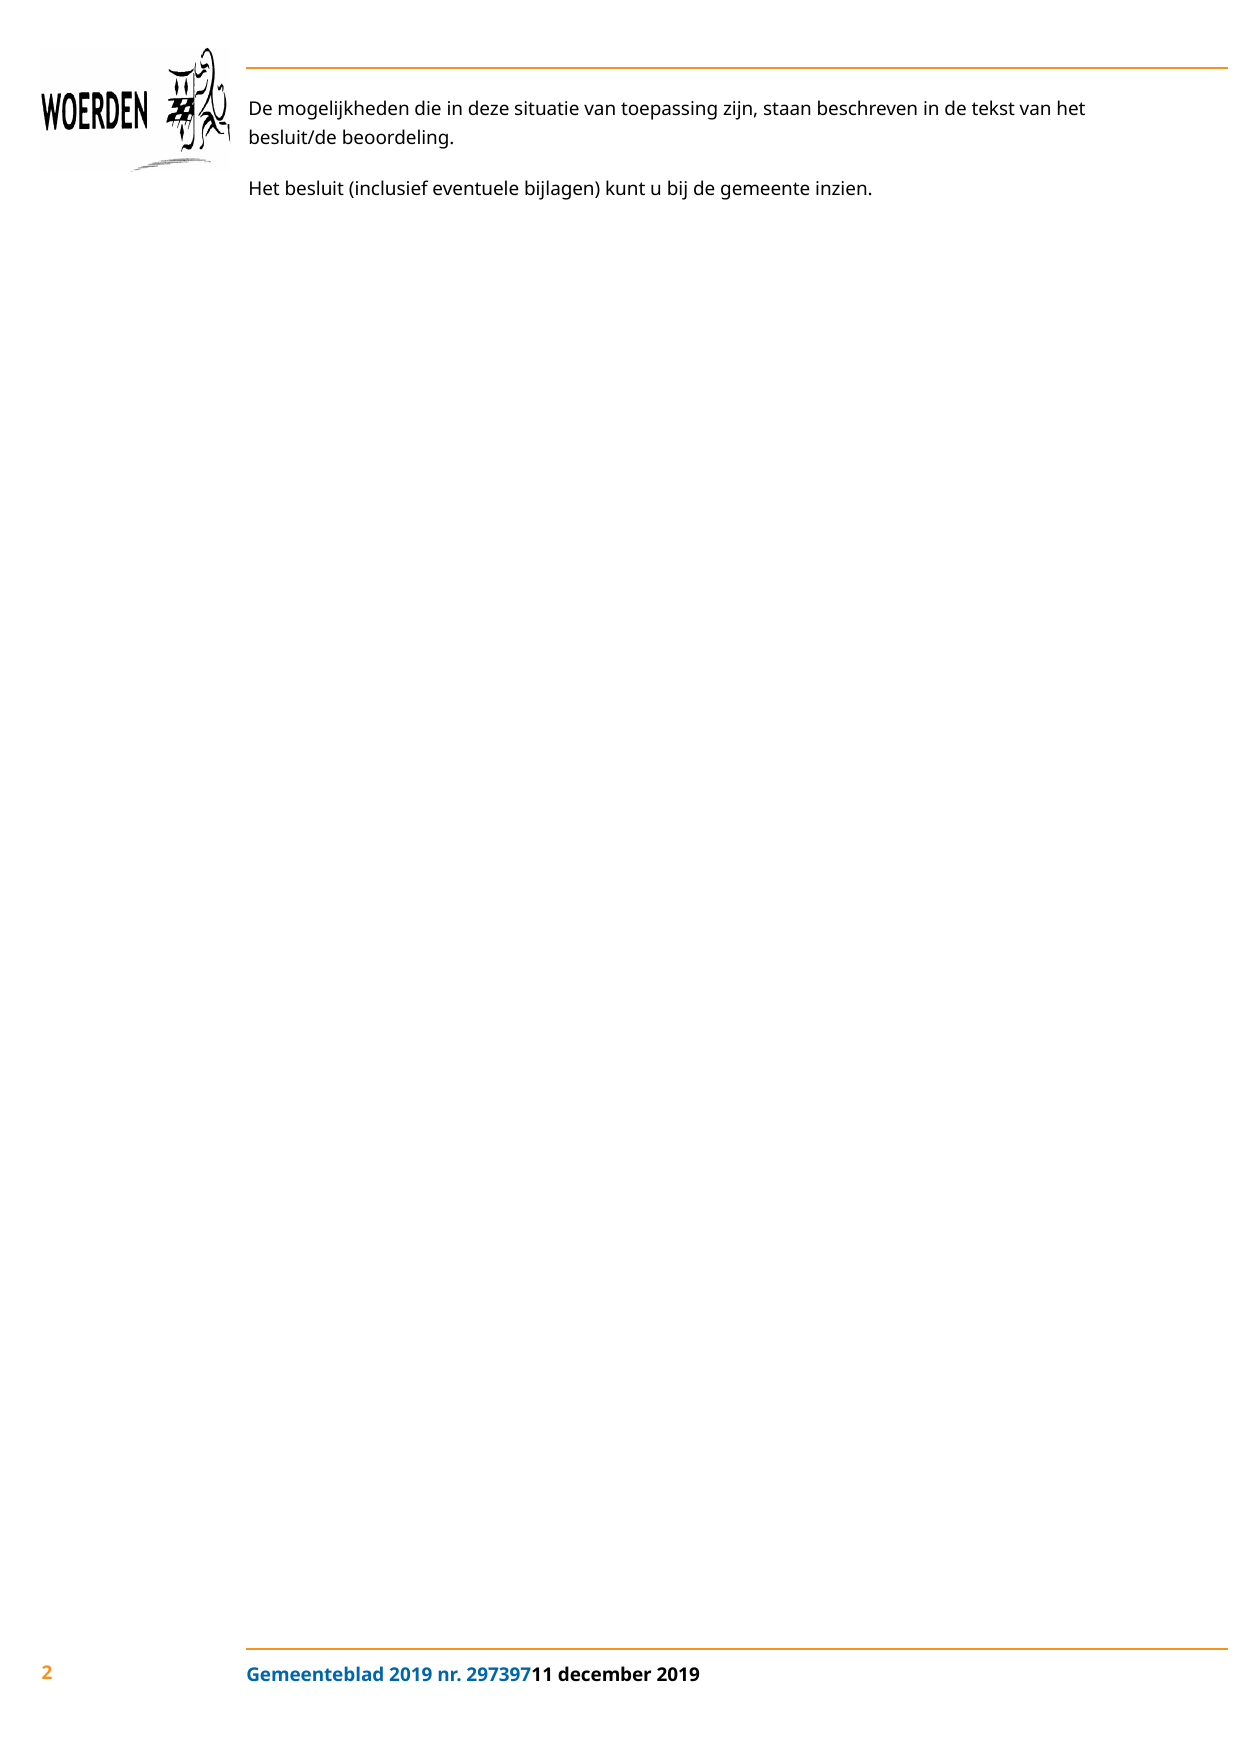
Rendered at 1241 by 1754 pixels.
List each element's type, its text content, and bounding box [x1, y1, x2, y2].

text De mogelijkheden die in deze situatie van toepassing zijn, staan beschreven in de tekst van het besluit/de beoordeling. [248, 95, 1152, 150]
picture [41, 47, 231, 172]
text Het besluit (inclusief eventuele bijlagen) kunt u bij de gemeente inzien. [248, 175, 1152, 201]
